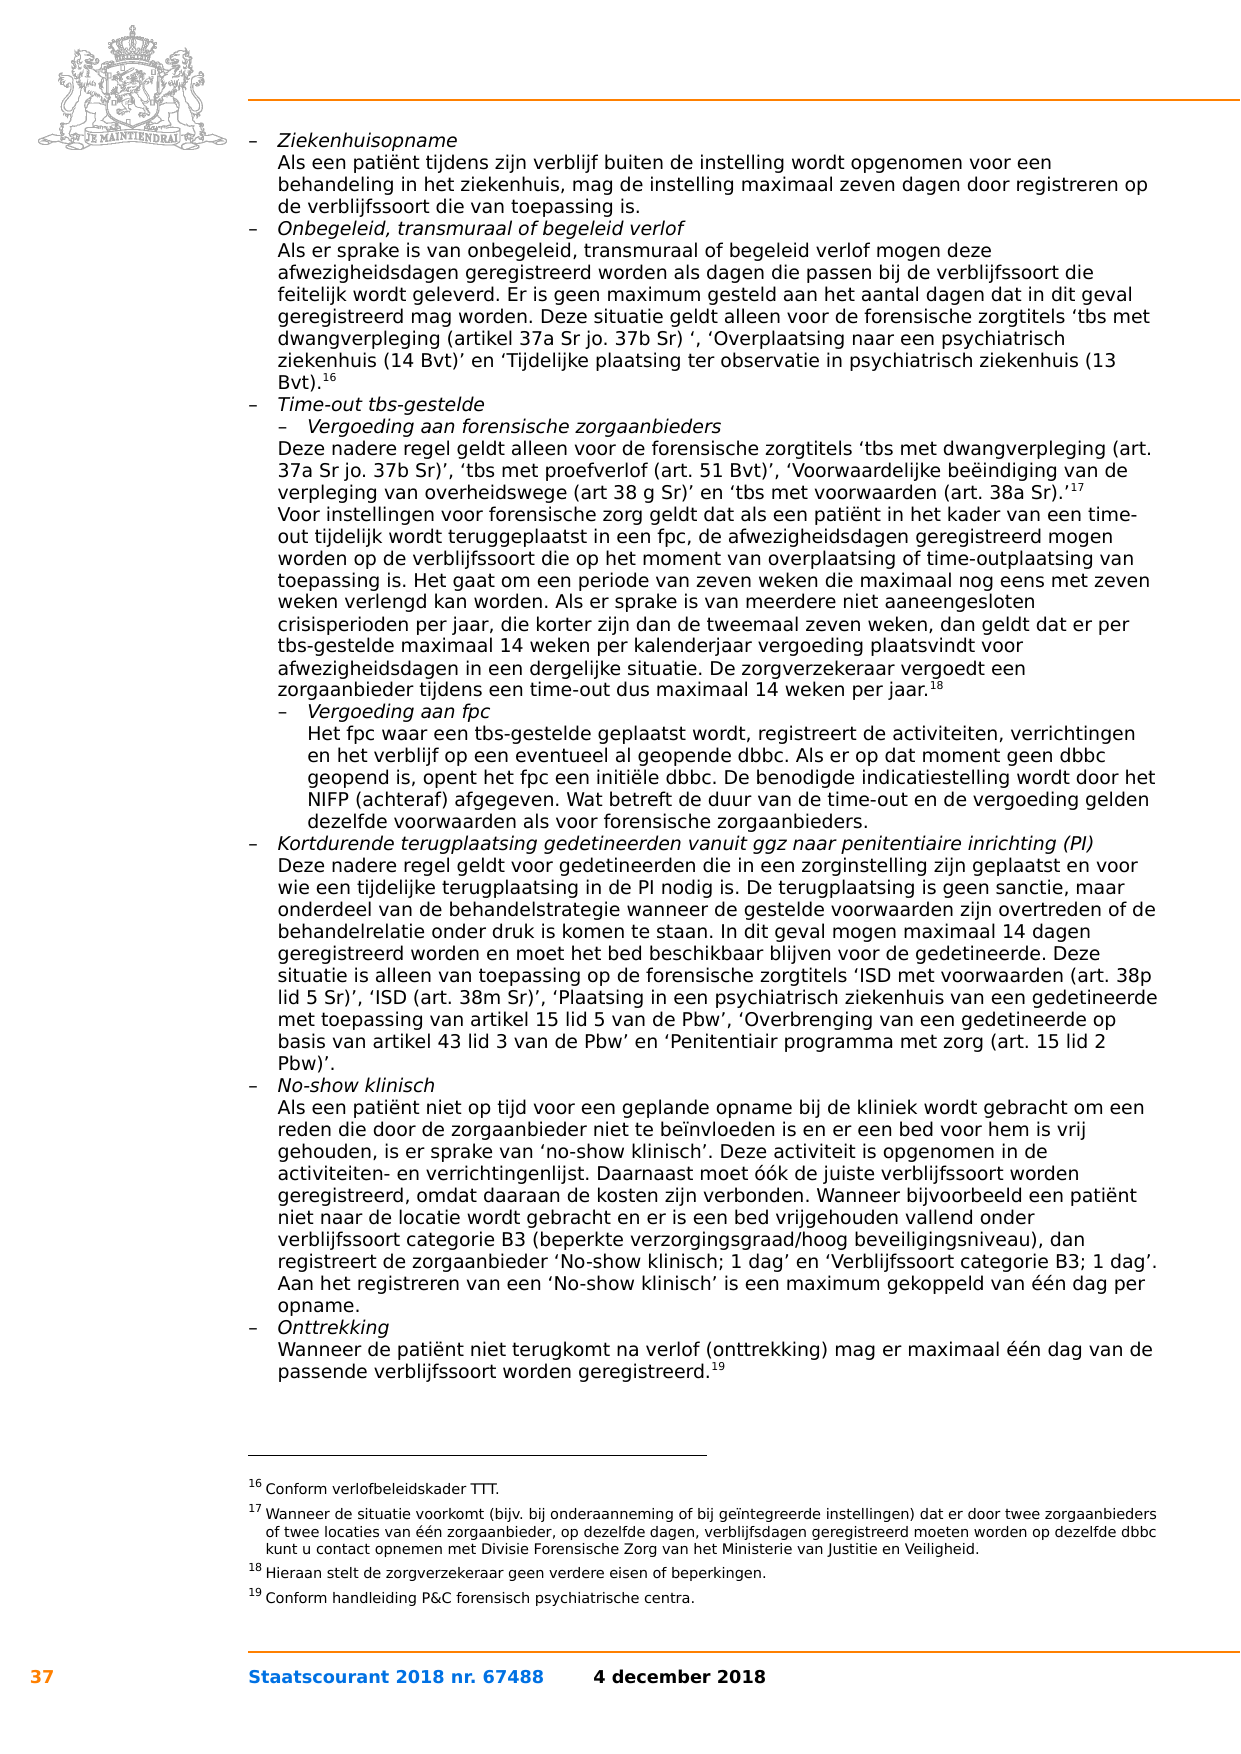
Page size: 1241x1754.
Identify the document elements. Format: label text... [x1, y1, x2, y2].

text – Vergoeding aan fpc [278, 701, 1163, 723]
text – Time-out tbs-gestelde [248, 394, 1163, 416]
picture [38, 25, 227, 150]
text Conform verlofbeleidskader TTT. [248, 1477, 1163, 1499]
text Als een patiënt niet op tijd voor een geplande opname bij de kliniek wordt gebracht om een reden die door de zorgaanbieder niet te beïnvloeden is en er een bed voor hem is vrij gehouden, is er sprake van ‘no-show klinisch’. Deze activiteit is opgenomen in de activiteiten- en verrichtingenlijst. Daarnaast moet óók de juiste verblijfssoort worden geregistreerd, omdat daaraan de kosten zijn verbonden. Wanneer bijvoorbeeld een patiënt niet naar de locatie wordt gebracht en er is een bed vrijgehouden vallend onder verblijfssoort categorie B3 (beperkte verzorgingsgraad/hoog beveiligingsniveau), dan registreert de zorgaanbieder ‘No-show klinisch; 1 dag’ en ‘Verblijfssoort categorie B3; 1 dag’. Aan het registreren van een ‘No-show klinisch’ is een maximum gekoppeld van één dag per opname. [277, 1097, 1163, 1317]
text – Kortdurende terugplaatsing gedetineerden vanuit ggz naar penitentiaire inrichting (PI) [248, 833, 1163, 855]
text – Vergoeding aan forensische zorgaanbieders [278, 416, 1163, 438]
text Hieraan stelt de zorgverzekeraar geen verdere eisen of beperkingen. [248, 1561, 1163, 1583]
text – Ziekenhuisopname [248, 130, 1163, 152]
text Als er sprake is van onbegeleid, transmuraal of begeleid verlof mogen deze afwezigheidsdagen geregistreerd worden als dagen die passen bij de verblijfssoort die feitelijk wordt geleverd. Er is geen maximum gesteld aan het aantal dagen dat in dit geval geregistreerd mag worden. Deze situatie geldt alleen voor de forensische zorgtitels ‘tbs met dwangverpleging (artikel 37a Sr jo. 37b Sr) ‘, ‘Overplaatsing naar een psychiatrisch ziekenhuis (14 Bvt)’ en ‘Tijdelijke plaatsing ter observatie in psychiatrisch ziekenhuis (13 Bvt). [277, 240, 1163, 394]
text Als een patiënt tijdens zijn verblijf buiten de instelling wordt opgenomen voor een behandeling in het ziekenhuis, mag de instelling maximaal zeven dagen door registreren op de verblijfssoort die van toepassing is. [277, 152, 1163, 218]
text Voor instellingen voor forensische zorg geldt dat als een patiënt in het kader van een time-out tijdelijk wordt teruggeplaatst in een fpc, de afwezigheidsdagen geregistreerd mogen worden op de verblijfssoort die op het moment van overplaatsing of time-outplaatsing van toepassing is. Het gaat om een periode van zeven weken die maximaal nog eens met zeven weken verlengd kan worden. Als er sprake is van meerdere niet aaneengesloten crisisperioden per jaar, die korter zijn dan de tweemaal zeven weken, dan geldt dat er per tbs-gestelde maximaal 14 weken per kalenderjaar vergoeding plaatsvindt voor afwezigheidsdagen in een dergelijke situatie. De zorgverzekeraar vergoedt een zorgaanbieder tijdens een time-out dus maximaal 14 weken per jaar. [277, 503, 1163, 701]
text – Onttrekking [248, 1317, 1163, 1339]
text Het fpc waar een tbs-gestelde geplaatst wordt, registreert de activiteiten, verrichtingen en het verblijf op een eventueel al geopende dbbc. Als er op dat moment geen dbbc geopend is, opent het fpc een initiële dbbc. De benodigde indicatiestelling wordt door het NIFP (achteraf) afgegeven. Wat betreft de duur van de time-out en de vergoeding gelden dezelfde voorwaarden als voor forensische zorgaanbieders. [307, 723, 1163, 833]
text Deze nadere regel geldt alleen voor de forensische zorgtitels ‘tbs met dwangverpleging (art. 37a Sr jo. 37b Sr)’, ‘tbs met proefverlof (art. 51 Bvt)’, ‘Voorwaardelijke beëindiging van de verpleging van overheidswege (art 38 g Sr)’ en ‘tbs met voorwaarden (art. 38a Sr).’ [277, 438, 1163, 503]
text Deze nadere regel geldt voor gedetineerden die in een zorginstelling zijn geplaatst en voor wie een tijdelijke terugplaatsing in de PI nodig is. De terugplaatsing is geen sanctie, maar onderdeel van de behandelstrategie wanneer de gestelde voorwaarden zijn overtreden of de behandelrelatie onder druk is komen te staan. In dit geval mogen maximaal 14 dagen geregistreerd worden en moet het bed beschikbaar blijven voor de gedetineerde. Deze situatie is alleen van toepassing op de forensische zorgtitels ‘ISD met voorwaarden (art. 38p lid 5 Sr)’, ‘ISD (art. 38m Sr)’, ‘Plaatsing in een psychiatrisch ziekenhuis van een gedetineerde met toepassing van artikel 15 lid 5 van de Pbw’, ‘Overbrenging van een gedetineerde op basis van artikel 43 lid 3 van de Pbw’ en ‘Penitentiair programma met zorg (art. 15 lid 2 Pbw)’. [277, 855, 1163, 1075]
text Wanneer de patiënt niet terugkomt na verlof (onttrekking) mag er maximaal één dag van de passende verblijfssoort worden geregistreerd. [277, 1339, 1163, 1383]
text Wanneer de situatie voorkomt (bijv. bij onderaanneming of bij geïntegreerde instellingen) dat er door twee zorgaanbieders of twee locaties van één zorgaanbieder, op dezelfde dagen, verblijfsdagen geregistreerd moeten worden op dezelfde dbbc kunt u contact opnemen met Divisie Forensische Zorg van het Ministerie van Justitie en Veiligheid. [248, 1502, 1163, 1558]
text Conform handleiding P&C forensisch psychiatrische centra. [248, 1586, 1163, 1608]
text – Onbegeleid, transmuraal of begeleid verlof [248, 218, 1163, 240]
text – No-show klinisch [248, 1075, 1163, 1097]
